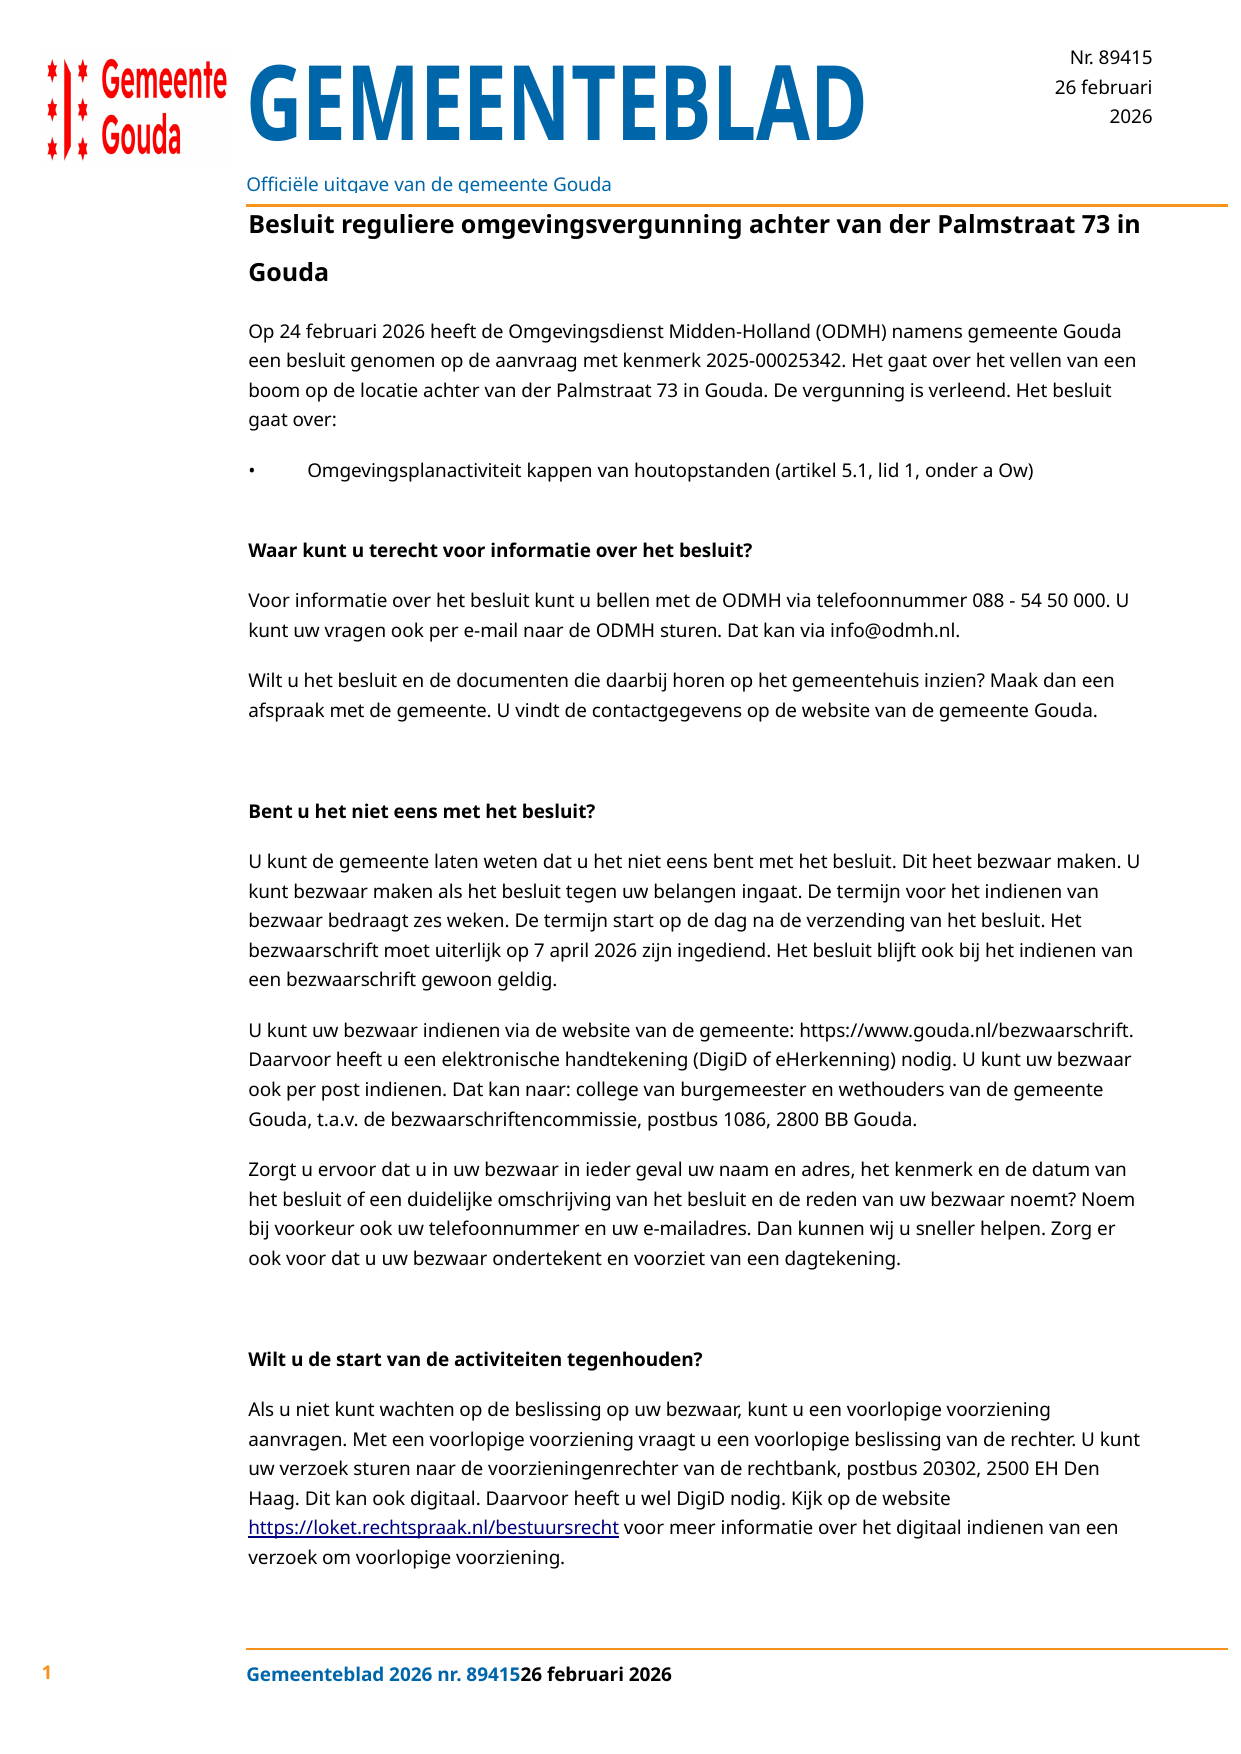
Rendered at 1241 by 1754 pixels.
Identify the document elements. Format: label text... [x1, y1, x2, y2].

text Wilt u de start van de activiteiten tegenhouden? [248, 1346, 1152, 1372]
text Wilt u het besluit en de documenten die daarbij horen op het gemeentehuis inzien? Maak dan een afspraak met de gemeente. U vindt de contactgegevens op de website van de gemeente Gouda. [248, 667, 1152, 723]
list Omgevingsplanactiviteit kappen van houtopstanden (artikel 5.1, lid 1, onder a Ow) [248, 457, 1152, 483]
text Besluit reguliere omgevingsvergunning achter van der Palmstraat 73 in Gouda [248, 207, 1152, 288]
text U kunt de gemeente laten weten dat u het niet eens bent met het besluit. Dit heet bezwaar maken. U kunt bezwaar maken als het besluit tegen uw belangen ingaat. De termijn voor het indienen van bezwaar bedraagt zes weken. De termijn start op de dag na de verzending van het besluit. Het bezwaarschrift moet uiterlijk op 7 april 2026 zijn ingediend. Het besluit blijft ook bij het indienen van een bezwaarschrift gewoon geldig. [248, 848, 1152, 992]
text Op 24 februari 2026 heeft de Omgevingsdienst Midden-Holland (ODMH) namens gemeente Gouda een besluit genomen op de aanvraag met kenmerk 2025-00025342. Het gaat over het vellen van een boom op de locatie achter van der Palmstraat 73 in Gouda. De vergunning is verleend. Het besluit gaat over: [248, 318, 1152, 432]
picture [41, 47, 231, 172]
text Zorgt u ervoor dat u in uw bezwaar in ieder geval uw naam en adres, het kenmerk en de datum van het besluit of een duidelijke omschrijving van het besluit en de reden van uw bezwaar noemt? Noem bij voorkeur ook uw telefoonnummer en uw e-mailadres. Dan kunnen wij u sneller helpen. Zorg er ook voor dat u uw bezwaar ondertekent en voorziet van een dagtekening. [248, 1156, 1152, 1271]
text Bent u het niet eens met het besluit? [248, 798, 1152, 824]
text Waar kunt u terecht voor informatie over het besluit? [248, 537, 1152, 563]
text Voor informatie over het besluit kunt u bellen met de ODMH via telefoonnummer 088 - 54 50 000. U kunt uw vragen ook per e-mail naar de ODMH sturen. Dat kan via info@odmh.nl. [248, 587, 1152, 643]
text Als u niet kunt wachten op de beslissing op uw bezwaar, kunt u een voorlopige voorziening aanvragen. Met een voorlopige voorziening vraagt u een voorlopige beslissing van de rechter. U kunt uw verzoek sturen naar de voorzieningenrechter van de rechtbank, postbus 20302, 2500 EH Den Haag. Dit kan ook digitaal. Daarvoor heeft u wel DigiD nodig. Kijk op de website https://loket.rechtspraak.nl/bestuursrecht voor meer informatie over het digitaal indienen van een verzoek om voorlopige voorziening. [248, 1396, 1152, 1570]
text U kunt uw bezwaar indienen via de website van de gemeente: https://www.gouda.nl/bezwaarschrift. Daarvoor heeft u een elektronische handtekening (DigiD of eHerkenning) nodig. U kunt uw bezwaar ook per post indienen. Dat kan naar: college van burgemeester en wethouders van de gemeente Gouda, t.a.v. de bezwaarschriftencommissie, postbus 1086, 2800 BB Gouda. [248, 1017, 1152, 1132]
